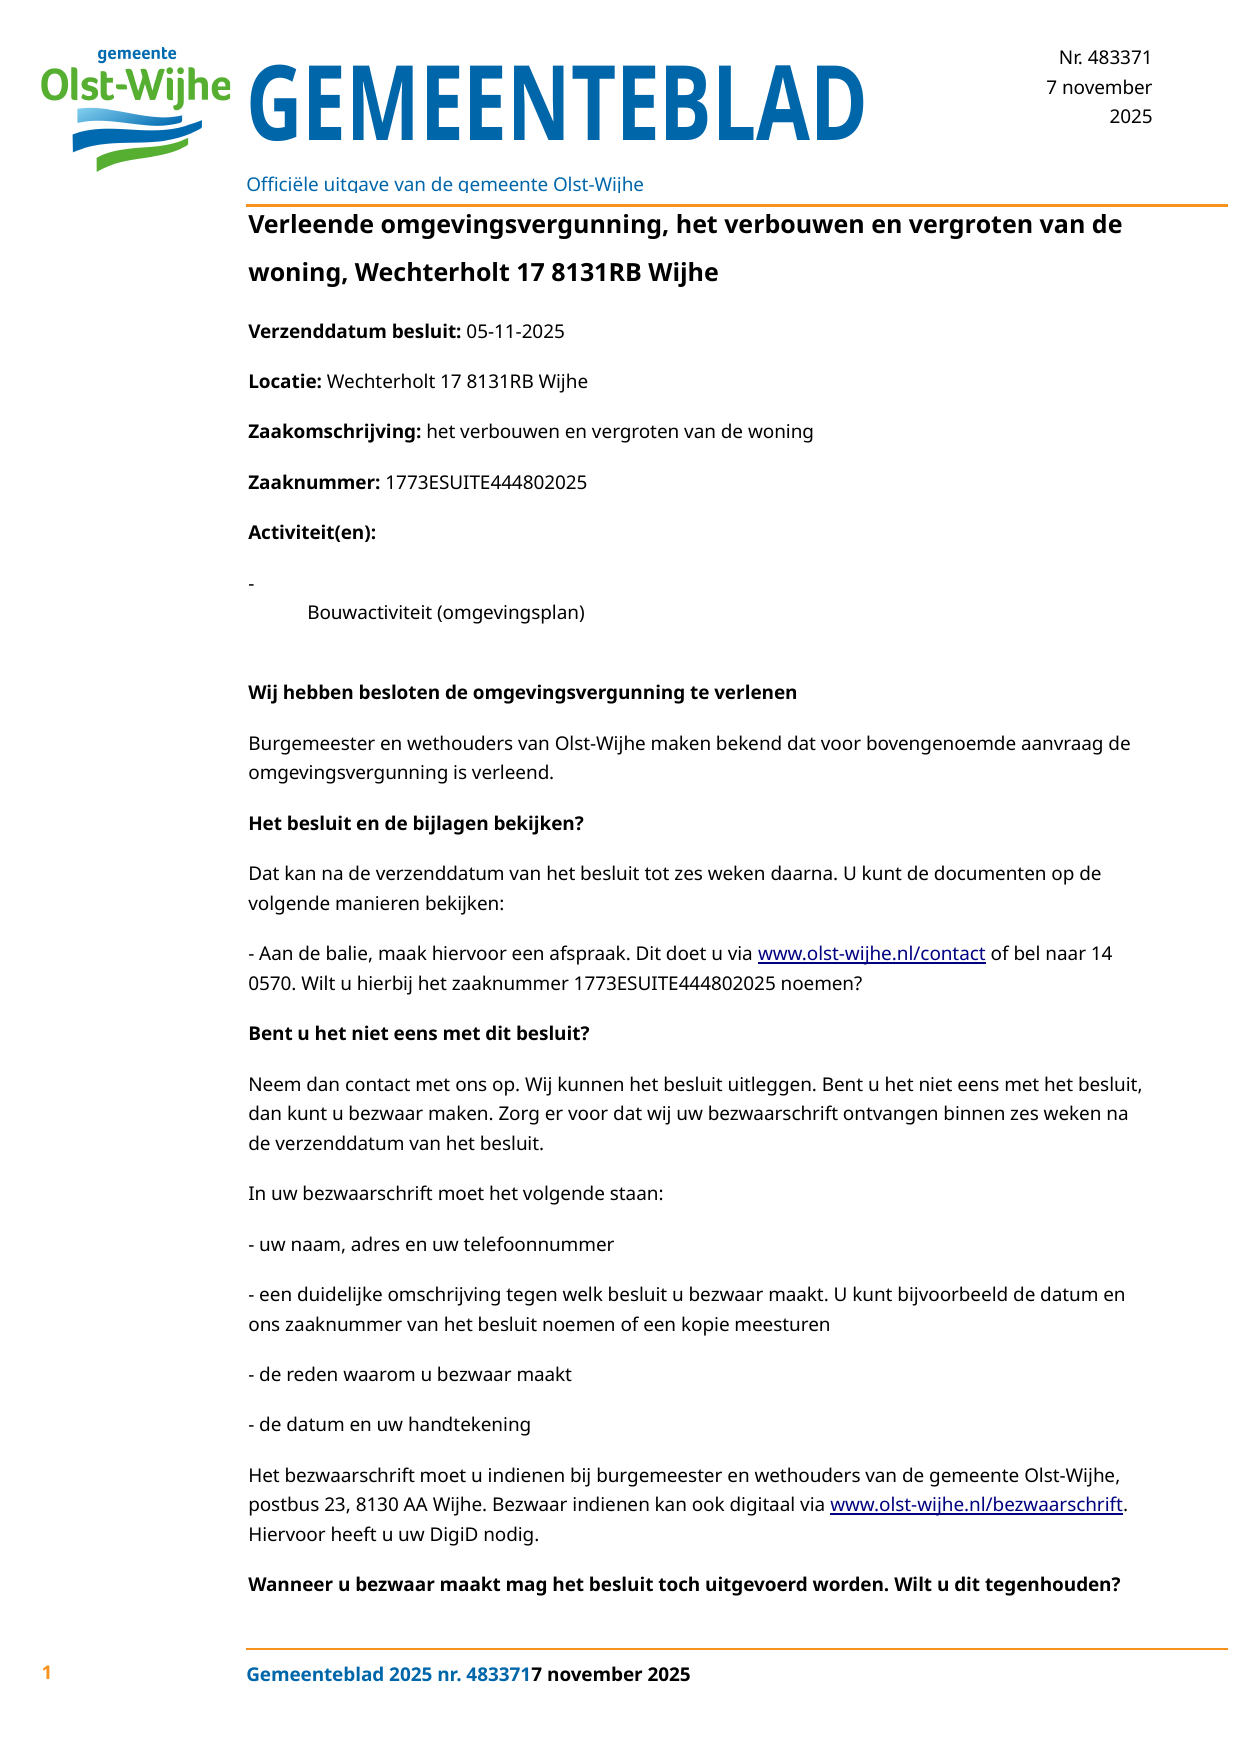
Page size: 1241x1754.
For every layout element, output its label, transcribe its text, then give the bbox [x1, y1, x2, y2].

text Verleende omgevingsvergunning, het verbouwen en vergroten van de woning, Wechterholt 17 8131RB Wijhe [248, 207, 1152, 288]
list Bouwactiviteit (omgevingsplan) [248, 599, 1152, 625]
text Verzenddatum besluit: 05-11-2025 [248, 318, 1152, 344]
text - een duidelijke omschrijving tegen welk besluit u bezwaar maakt. U kunt bijvoorbeeld de datum en ons zaaknummer van het besluit noemen of een kopie meesturen [248, 1281, 1152, 1337]
text Wij hebben besloten de omgevingsvergunning te verlenen [248, 679, 1152, 705]
text Locatie: Wechterholt 17 8131RB Wijhe [248, 368, 1152, 394]
text Zaakomschrijving: het verbouwen en vergroten van de woning [248, 419, 1152, 444]
picture [41, 47, 231, 172]
text - uw naam, adres en uw telefoonnummer [248, 1231, 1152, 1257]
text Zaaknummer: 1773ESUITE444802025 [248, 469, 1152, 495]
text Burgemeester en wethouders van Olst-Wijhe maken bekend dat voor bovengenoemde aanvraag de omgevingsvergunning is verleend. [248, 730, 1152, 785]
text Activiteit(en): [248, 519, 1152, 545]
text In uw bezwaarschrift moet het volgende staan: [248, 1180, 1152, 1206]
text Dat kan na de verzenddatum van het besluit tot zes weken daarna. U kunt de documenten op de volgende manieren bekijken: [248, 860, 1152, 916]
text Wanneer u bezwaar maakt mag het besluit toch uitgevoerd worden. Wilt u dit tegenhouden? [248, 1572, 1152, 1597]
text - de datum en uw handtekening [248, 1412, 1152, 1437]
text Bent u het niet eens met dit besluit? [248, 1020, 1152, 1046]
text Neem dan contact met ons op. Wij kunnen het besluit uitleggen. Bent u het niet eens met het besluit, dan kunt u bezwaar maken. Zorg er voor dat wij uw bezwaarschrift ontvangen binnen zes weken na de verzenddatum van het besluit. [248, 1071, 1152, 1156]
text - de reden waarom u bezwaar maakt [248, 1361, 1152, 1387]
text Het bezwaarschrift moet u indienen bij burgemeester en wethouders van de gemeente Olst-Wijhe, postbus 23, 8130 AA Wijhe. Bezwaar indienen kan ook digitaal via www.olst-wijhe.nl/bezwaarschrift. Hiervoor heeft u uw DigiD nodig. [248, 1462, 1152, 1547]
text Het besluit en de bijlagen bekijken? [248, 810, 1152, 836]
text - Aan de balie, maak hiervoor een afspraak. Dit doet u via www.olst-wijhe.nl/contact of bel naar 14 0570. Wilt u hierbij het zaaknummer 1773ESUITE444802025 noemen? [248, 940, 1152, 996]
